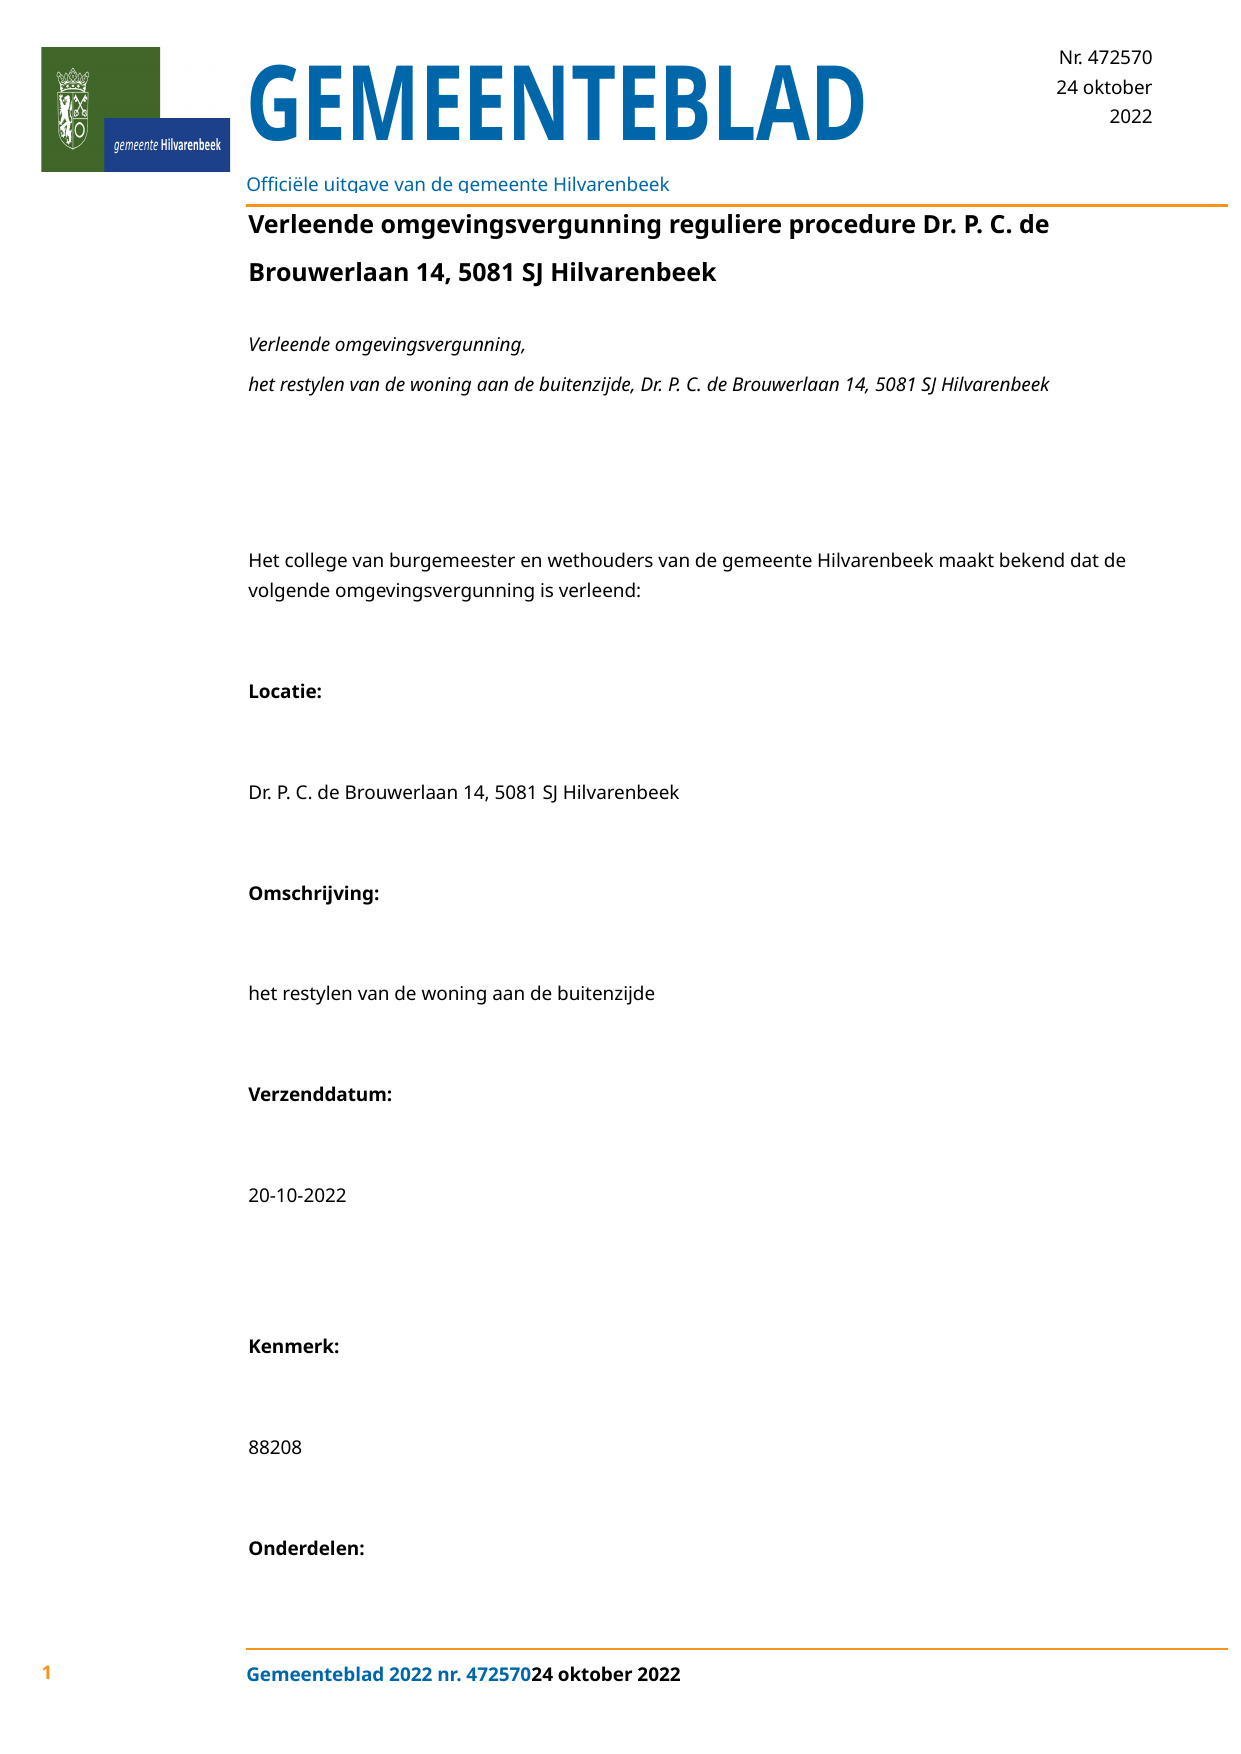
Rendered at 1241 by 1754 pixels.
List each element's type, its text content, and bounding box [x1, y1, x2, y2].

text het restylen van de woning aan de buitenzijde, Dr. P. C. de Brouwerlaan 14, 5081 SJ Hilvarenbeek [248, 371, 1152, 396]
text Kenmerk: [248, 1333, 1152, 1359]
text Onderdelen: [248, 1535, 1152, 1561]
text Omschrijving: [248, 880, 1152, 906]
text Het college van burgemeester en wethouders van de gemeente Hilvarenbeek maakt bekend dat de volgende omgevingsvergunning is verleend: [248, 548, 1152, 603]
text Verzenddatum: [248, 1081, 1152, 1107]
text het restylen van de woning aan de buitenzijde [248, 981, 1152, 1006]
text 88208 [248, 1434, 1152, 1460]
text Dr. P. C. de Brouwerlaan 14, 5081 SJ Hilvarenbeek [248, 779, 1152, 805]
text 20-10-2022 [248, 1182, 1152, 1208]
picture [41, 47, 231, 172]
text Verleende omgevingsvergunning reguliere procedure Dr. P. C. de Brouwerlaan 14, 5081 SJ Hilvarenbeek [248, 207, 1152, 288]
text Verleende omgevingsvergunning, [248, 331, 1152, 357]
text Locatie: [248, 678, 1152, 704]
